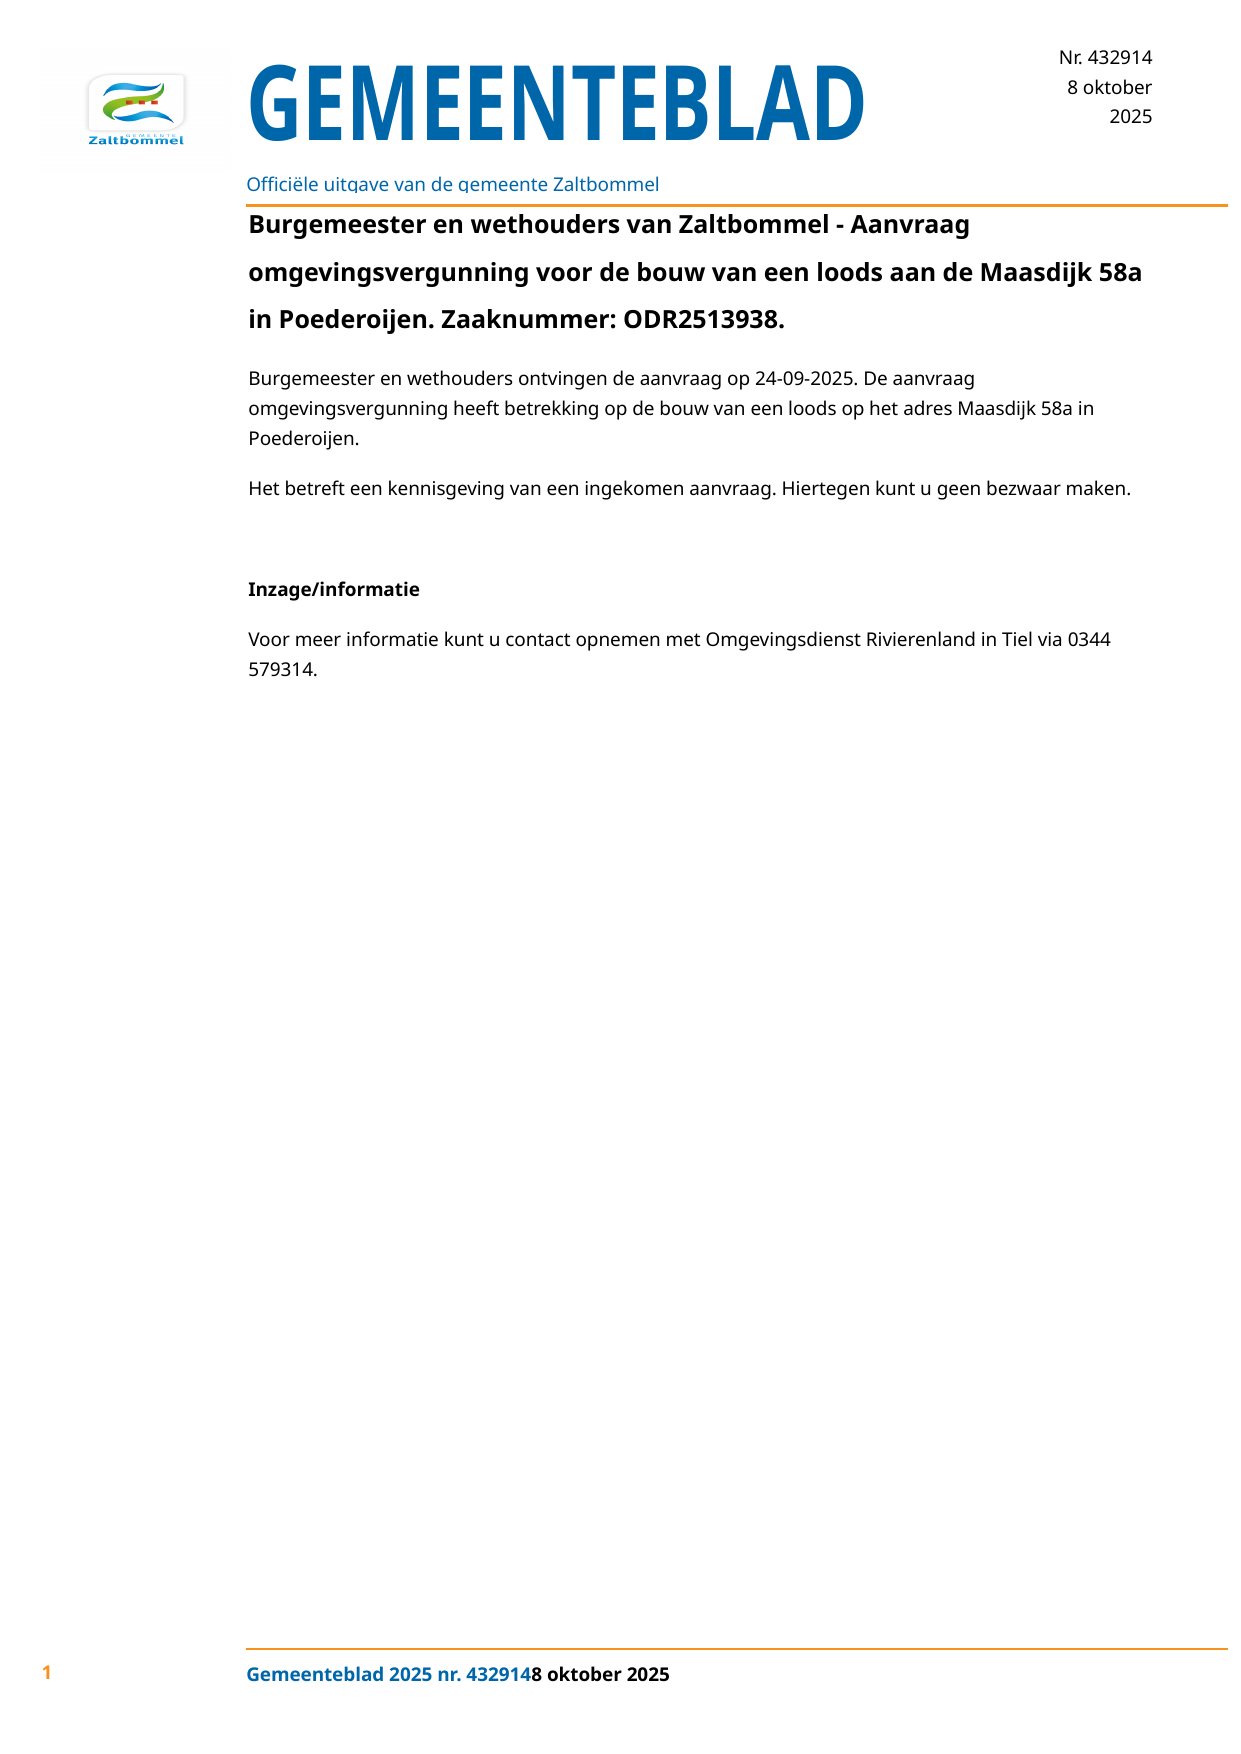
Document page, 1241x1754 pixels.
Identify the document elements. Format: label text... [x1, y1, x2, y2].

text Burgemeester en wethouders ontvingen de aanvraag op 24-09-2025. De aanvraag omgevingsvergunning heeft betrekking op de bouw van een loods op het adres Maasdijk 58a in Poederoijen. [248, 366, 1152, 450]
text Voor meer informatie kunt u contact opnemen met Omgevingsdienst Rivierenland in Tiel via 0344 579314. [248, 626, 1152, 682]
text Het betreft een kennisgeving van een ingekomen aanvraag. Hiertegen kunt u geen bezwaar maken. [248, 475, 1152, 501]
text Burgemeester en wethouders van Zaltbommel - Aanvraag omgevingsvergunning voor de bouw van een loods aan de Maasdijk 58a in Poederoijen. Zaaknummer: ODR2513938. [248, 207, 1152, 336]
text Inzage/informatie [248, 576, 1152, 602]
picture [41, 47, 231, 172]
